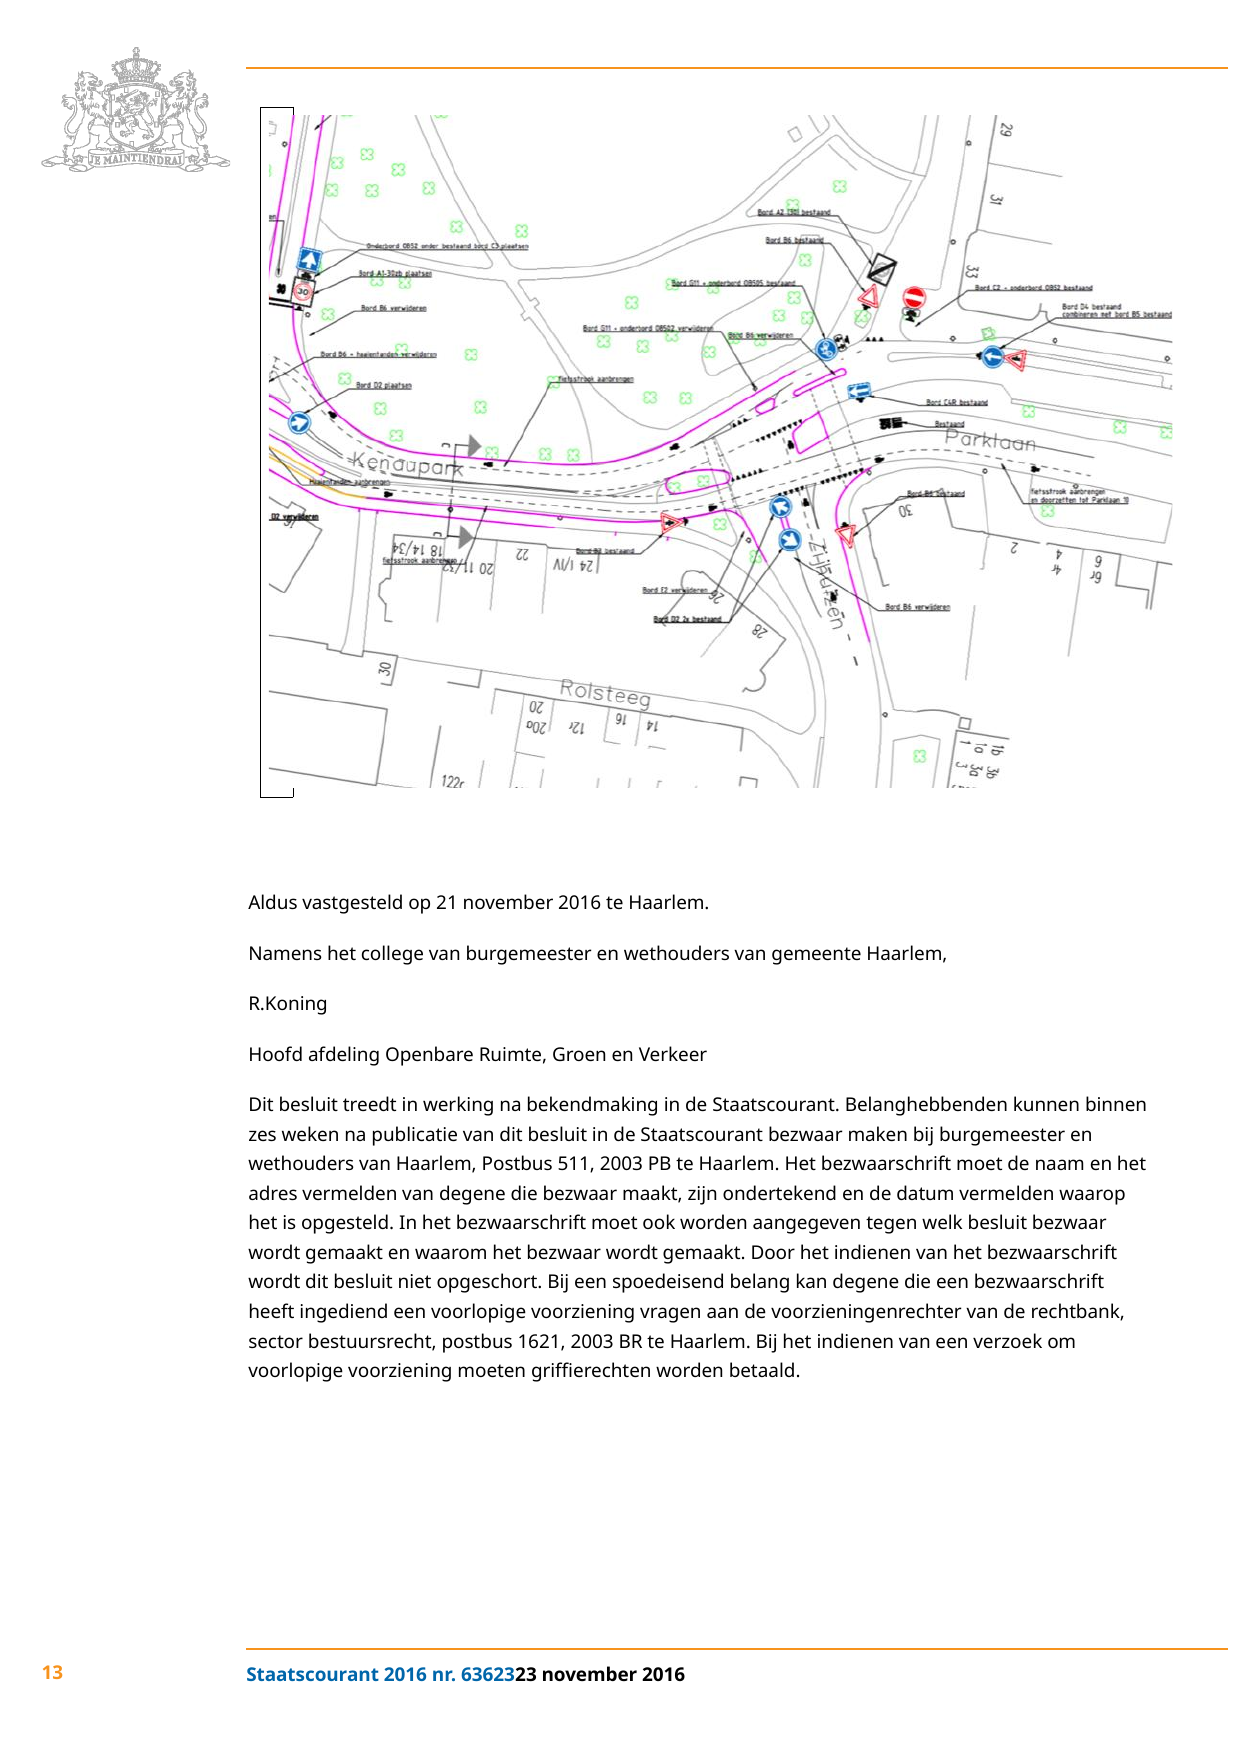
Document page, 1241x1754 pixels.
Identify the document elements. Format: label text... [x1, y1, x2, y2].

text Dit besluit treedt in werking na bekendmaking in de Staatscourant. Belanghebbenden kunnen binnen zes weken na publicatie van dit besluit in de Staatscourant bezwaar maken bij burgemeester en wethouders van Haarlem, Postbus 511, 2003 PB te Haarlem. Het bezwaarschrift moet de naam en het adres vermelden van degene die bezwaar maakt, zijn ondertekend en de datum vermelden waarop het is opgesteld. In het bezwaarschrift moet ook worden aangegeven tegen welk besluit bezwaar wordt gemaakt en waarom het bezwaar wordt gemaakt. Door het indienen van het bezwaarschrift wordt dit besluit niet opgeschort. Bij een spoedeisend belang kan degene die een bezwaarschrift heeft ingediend een voorlopige voorziening vragen aan de voorzieningenrechter van de rechtbank, sector bestuursrecht, postbus 1621, 2003 BR te Haarlem. Bij het indienen van een verzoek om voorlopige voorziening moeten griffierechten worden betaald. [248, 1091, 1152, 1383]
text Hoofd afdeling Openbare Ruimte, Groen en Verkeer [248, 1041, 1152, 1067]
text Namens het college van burgemeester en wethouders van gemeente Haarlem, [248, 940, 1152, 966]
text Aldus vastgesteld op 21 november 2016 te Haarlem. [248, 889, 1152, 915]
text R.Koning [248, 990, 1152, 1016]
picture [268, 115, 1173, 788]
picture [41, 47, 231, 172]
